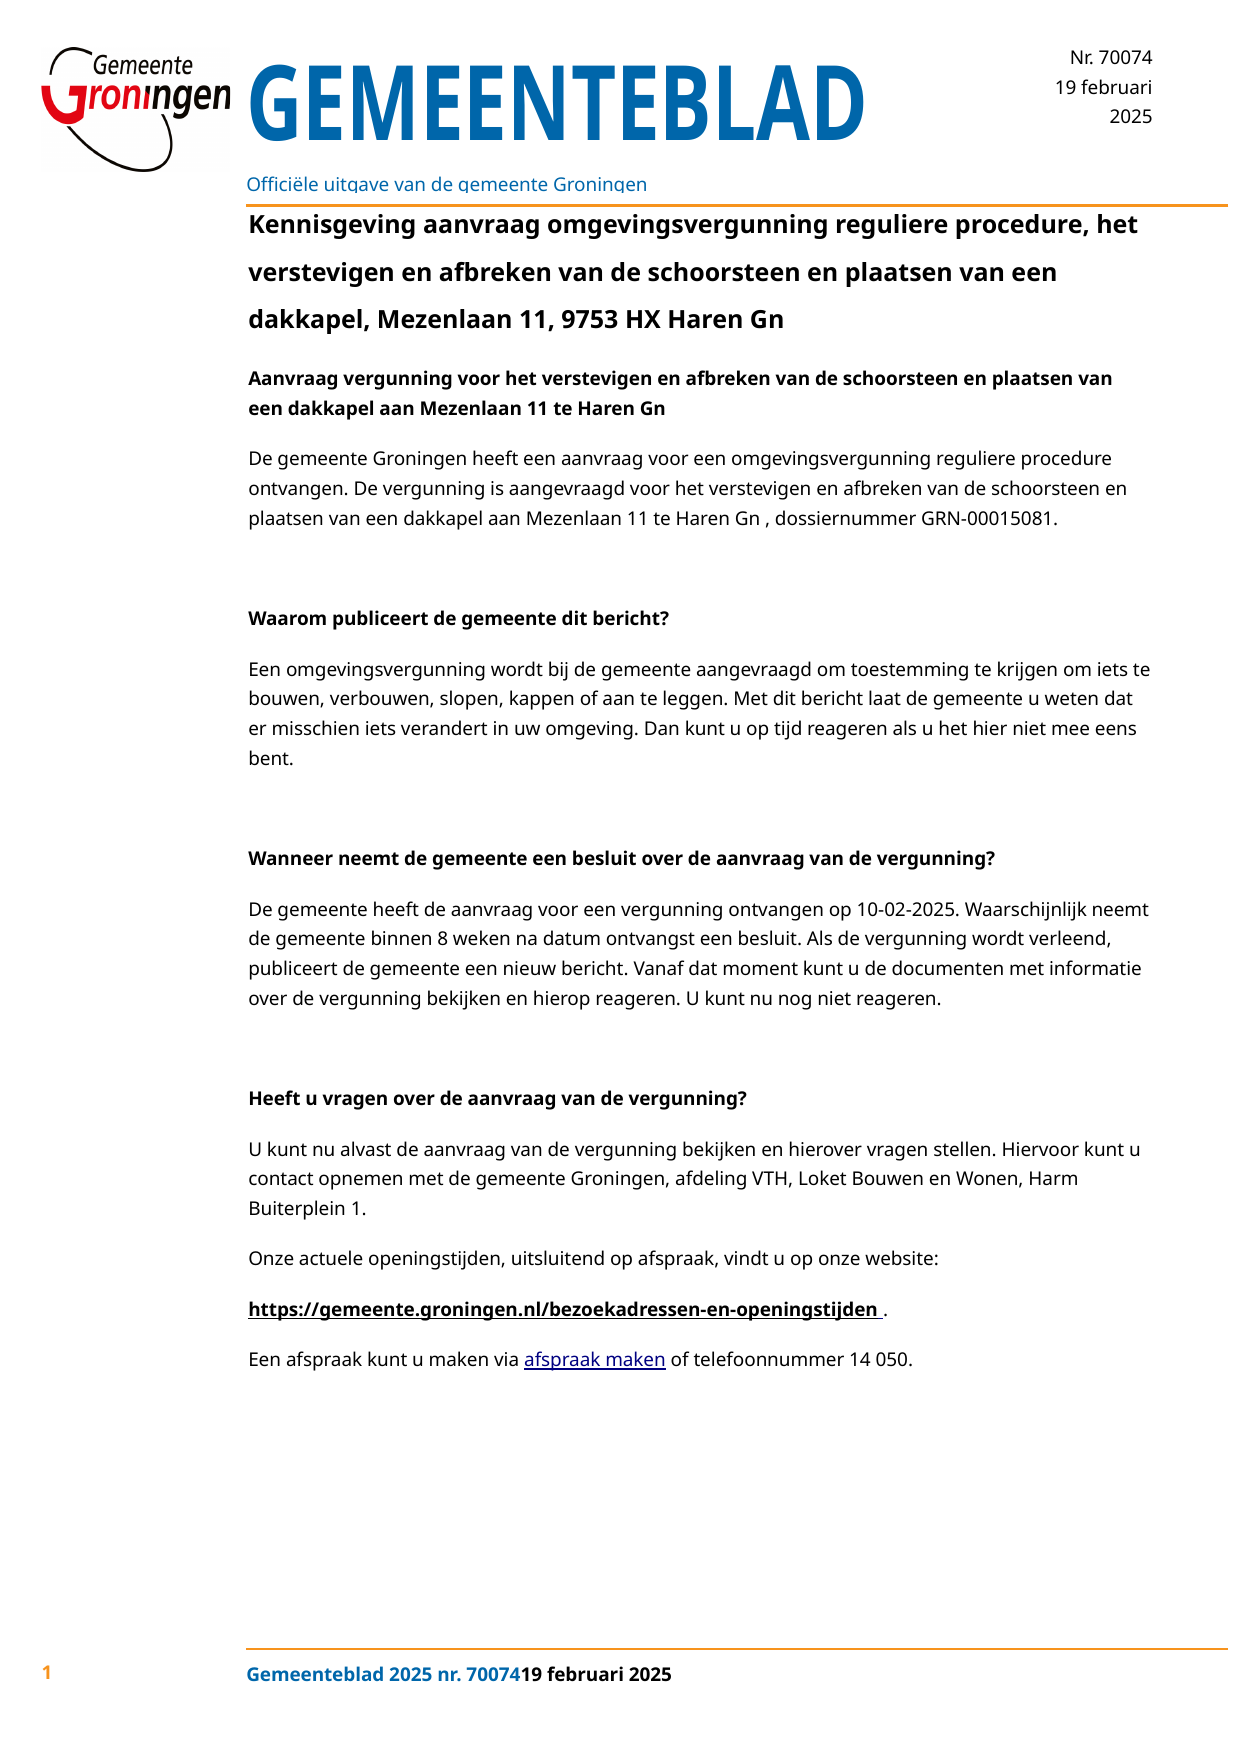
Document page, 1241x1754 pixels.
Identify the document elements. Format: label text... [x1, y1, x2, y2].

text Wanneer neemt de gemeente een besluit over de aanvraag van de vergunning? [248, 846, 1152, 871]
text De gemeente Groningen heeft een aanvraag voor een omgevingsvergunning reguliere procedure ontvangen. De vergunning is aangevraagd voor het verstevigen en afbreken van de schoorsteen en plaatsen van een dakkapel aan Mezenlaan 11 te Haren Gn , dossiernummer GRN-00015081. [248, 446, 1152, 530]
text Kennisgeving aanvraag omgevingsvergunning reguliere procedure, het verstevigen en afbreken van de schoorsteen en plaatsen van een dakkapel, Mezenlaan 11, 9753 HX Haren Gn [248, 207, 1152, 336]
text Aanvraag vergunning voor het verstevigen en afbreken van de schoorsteen en plaatsen van een dakkapel aan Mezenlaan 11 te Haren Gn [248, 366, 1152, 421]
text U kunt nu alvast de aanvraag van de vergunning bekijken en hierover vragen stellen. Hiervoor kunt u contact opnemen met de gemeente Groningen, afdeling VTH, Loket Bouwen en Wonen, Harm Buiterplein 1. [248, 1136, 1152, 1221]
text Een afspraak kunt u maken via afspraak maken of telefoonnummer 14 050. [248, 1346, 1152, 1372]
text Waarom publiceert de gemeente dit bericht? [248, 606, 1152, 631]
text Heeft u vragen over de aanvraag van de vergunning? [248, 1086, 1152, 1111]
text Een omgevingsvergunning wordt bij de gemeente aangevraagd om toestemming te krijgen om iets te bouwen, verbouwen, slopen, kappen of aan te leggen. Met dit bericht laat de gemeente u weten dat er misschien iets verandert in uw omgeving. Dan kunt u op tijd reageren als u het hier niet mee eens bent. [248, 656, 1152, 770]
text https://gemeente.groningen.nl/bezoekadressen-en-openingstijden . [248, 1296, 1152, 1322]
text De gemeente heeft de aanvraag voor een vergunning ontvangen op 10-02-2025. Waarschijnlijk neemt de gemeente binnen 8 weken na datum ontvangst een besluit. Als de vergunning wordt verleend, publiceert de gemeente een nieuw bericht. Vanaf dat moment kunt u de documenten met informatie over de vergunning bekijken en hierop reageren. U kunt nu nog niet reageren. [248, 896, 1152, 1010]
text Onze actuele openingstijden, uitsluitend op afspraak, vindt u op onze website: [248, 1246, 1152, 1271]
picture [41, 47, 231, 172]
